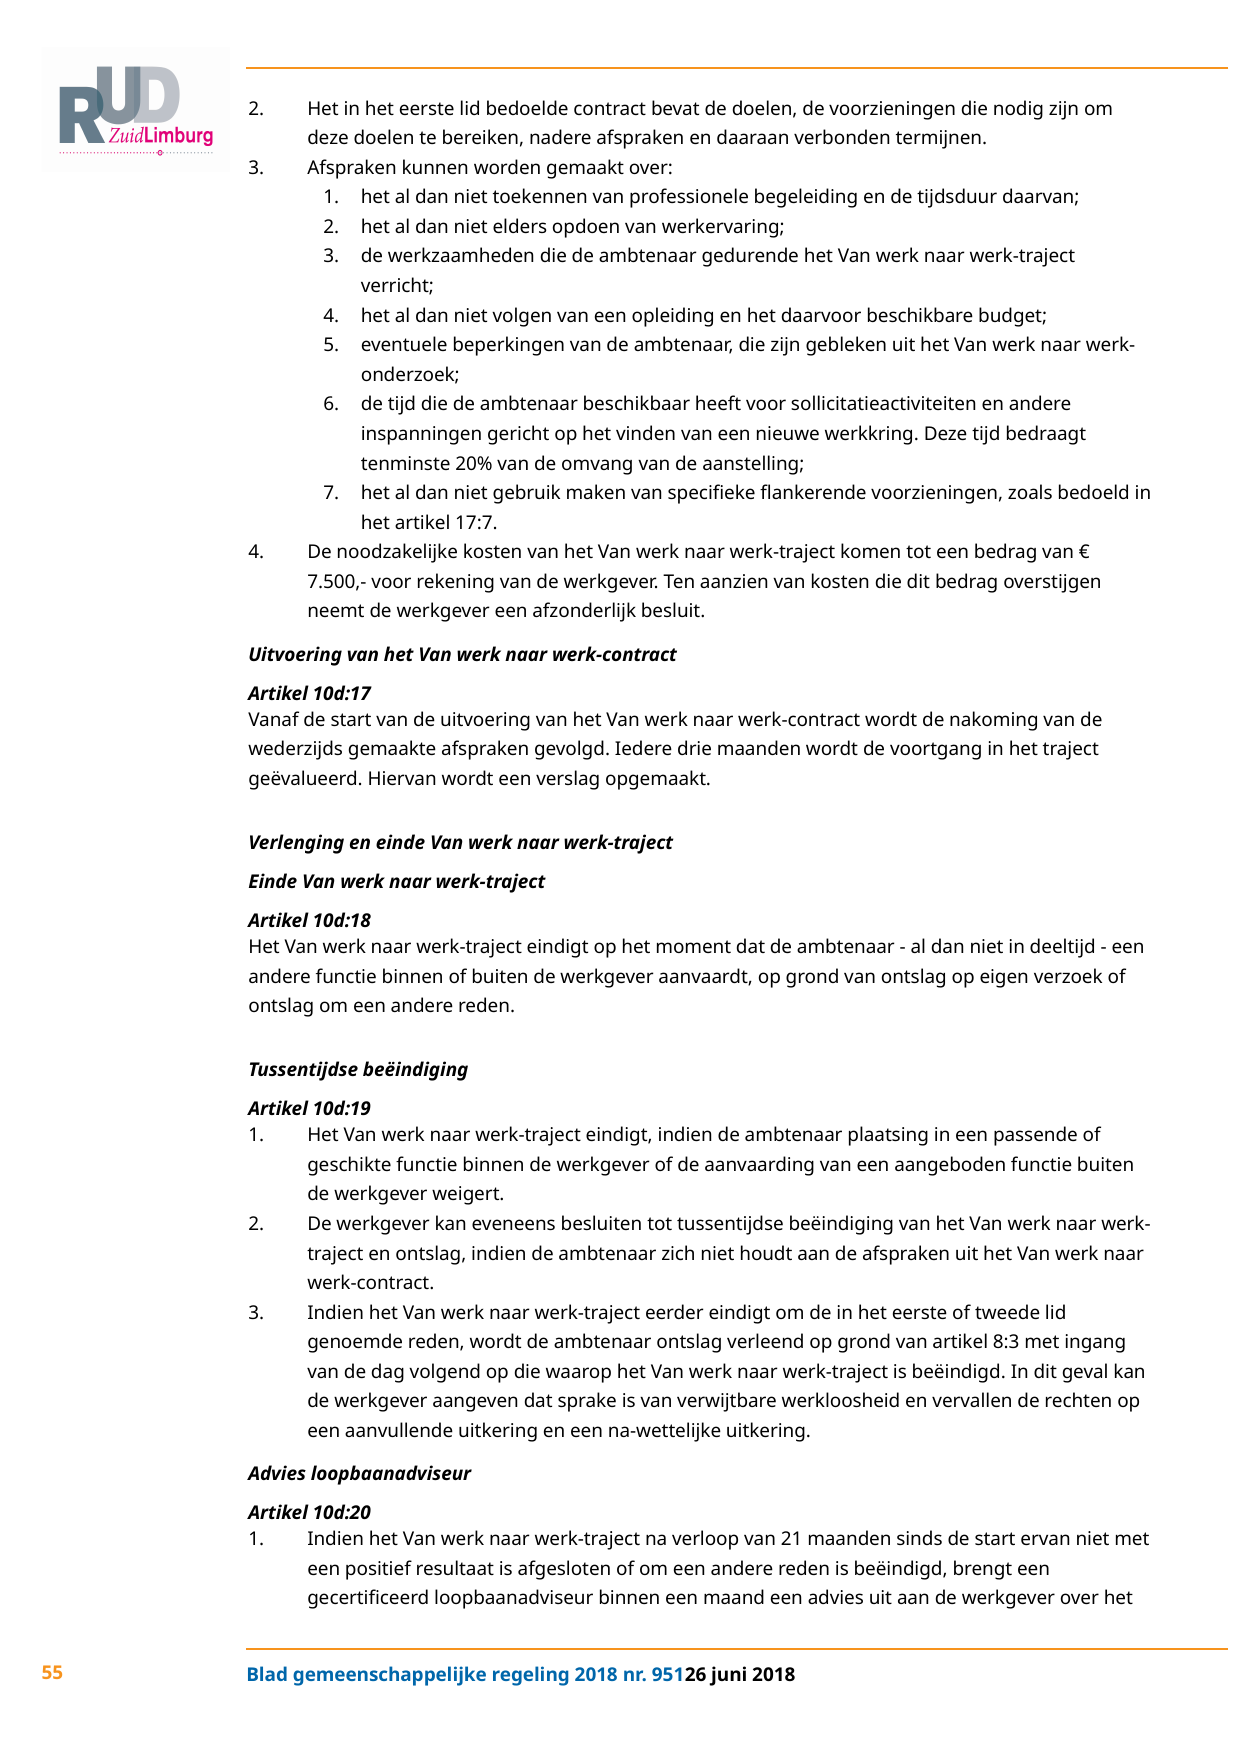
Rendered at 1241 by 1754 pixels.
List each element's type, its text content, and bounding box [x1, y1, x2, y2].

text Artikel 10d:17 [248, 680, 1152, 706]
list het al dan niet gebruik maken van specifieke flankerende voorzieningen, zoals bedoeld in het artikel 17:7. [323, 479, 1152, 535]
picture [41, 47, 231, 172]
text Vanaf de start van de uitvoering van het Van werk naar werk-contract wordt de nakoming van de wederzijds gemaakte afspraken gevolgd. Iedere drie maanden wordt de voortgang in het traject geëvalueerd. Hiervan wordt een verslag opgemaakt. [248, 706, 1152, 791]
list Afspraken kunnen worden gemaakt over: [248, 154, 1152, 180]
list Het in het eerste lid bedoelde contract bevat de doelen, de voorzieningen die nodig zijn om deze doelen te bereiken, nadere afspraken en daaraan verbonden termijnen. [248, 95, 1152, 150]
text Artikel 10d:19 [248, 1096, 1152, 1121]
list Indien het Van werk naar werk-traject eerder eindigt om de in het eerste of tweede lid genoemde reden, wordt de ambtenaar ontslag verleend op grond van artikel 8:3 met ingang van de dag volgend op die waarop het Van werk naar werk-traject is beëindigd. In dit geval kan de werkgever aangeven dat sprake is van verwijtbare werkloosheid en vervallen de rechten op een aanvullende uitkering en een na-wettelijke uitkering. [248, 1299, 1152, 1443]
list de werkzaamheden die de ambtenaar gedurende het Van werk naar werk-traject verricht; [323, 243, 1152, 298]
list Indien het Van werk naar werk-traject na verloop van 21 maanden sinds de start ervan niet met een positief resultaat is afgesloten of om een andere reden is beëindigd, brengt een gecertificeerd loopbaanadviseur binnen een maand een advies uit aan de werkgever over het [248, 1525, 1152, 1610]
text Uitvoering van het Van werk naar werk-contract [248, 641, 1152, 667]
text Artikel 10d:18 [248, 907, 1152, 933]
text Artikel 10d:20 [248, 1499, 1152, 1525]
text Einde Van werk naar werk-traject [248, 868, 1152, 894]
text Tussentijdse beëindiging [248, 1056, 1152, 1082]
text Verlenging en einde Van werk naar werk-traject [248, 829, 1152, 855]
list het al dan niet volgen van een opleiding en het daarvoor beschikbare budget; [323, 302, 1152, 328]
list de tijd die de ambtenaar beschikbaar heeft voor sollicitatieactiviteiten en andere inspanningen gericht op het vinden van een nieuwe werkkring. Deze tijd bedraagt tenminste 20% van de omvang van de aanstelling; [323, 391, 1152, 476]
list het al dan niet toekennen van professionele begeleiding en de tijdsduur daarvan; [323, 183, 1152, 209]
list eventuele beperkingen van de ambtenaar, die zijn gebleken uit het Van werk naar werk-onderzoek; [323, 331, 1152, 387]
text Advies loopbaanadviseur [248, 1460, 1152, 1486]
text Het Van werk naar werk-traject eindigt op het moment dat de ambtenaar - al dan niet in deeltijd - een andere functie binnen of buiten de werkgever aanvaardt, op grond van ontslag op eigen verzoek of ontslag om een andere reden. [248, 933, 1152, 1018]
list De noodzakelijke kosten van het Van werk naar werk-traject komen tot een bedrag van € 7.500,- voor rekening van de werkgever. Ten aanzien van kosten die dit bedrag overstijgen neemt de werkgever een afzonderlijk besluit. [248, 538, 1152, 623]
list Het Van werk naar werk-traject eindigt, indien de ambtenaar plaatsing in een passende of geschikte functie binnen de werkgever of de aanvaarding van een aangeboden functie buiten de werkgever weigert. [248, 1121, 1152, 1206]
list De werkgever kan eveneens besluiten tot tussentijdse beëindiging van het Van werk naar werk-traject en ontslag, indien de ambtenaar zich niet houdt aan de afspraken uit het Van werk naar werk-contract. [248, 1210, 1152, 1295]
list het al dan niet elders opdoen van werkervaring; [323, 213, 1152, 239]
